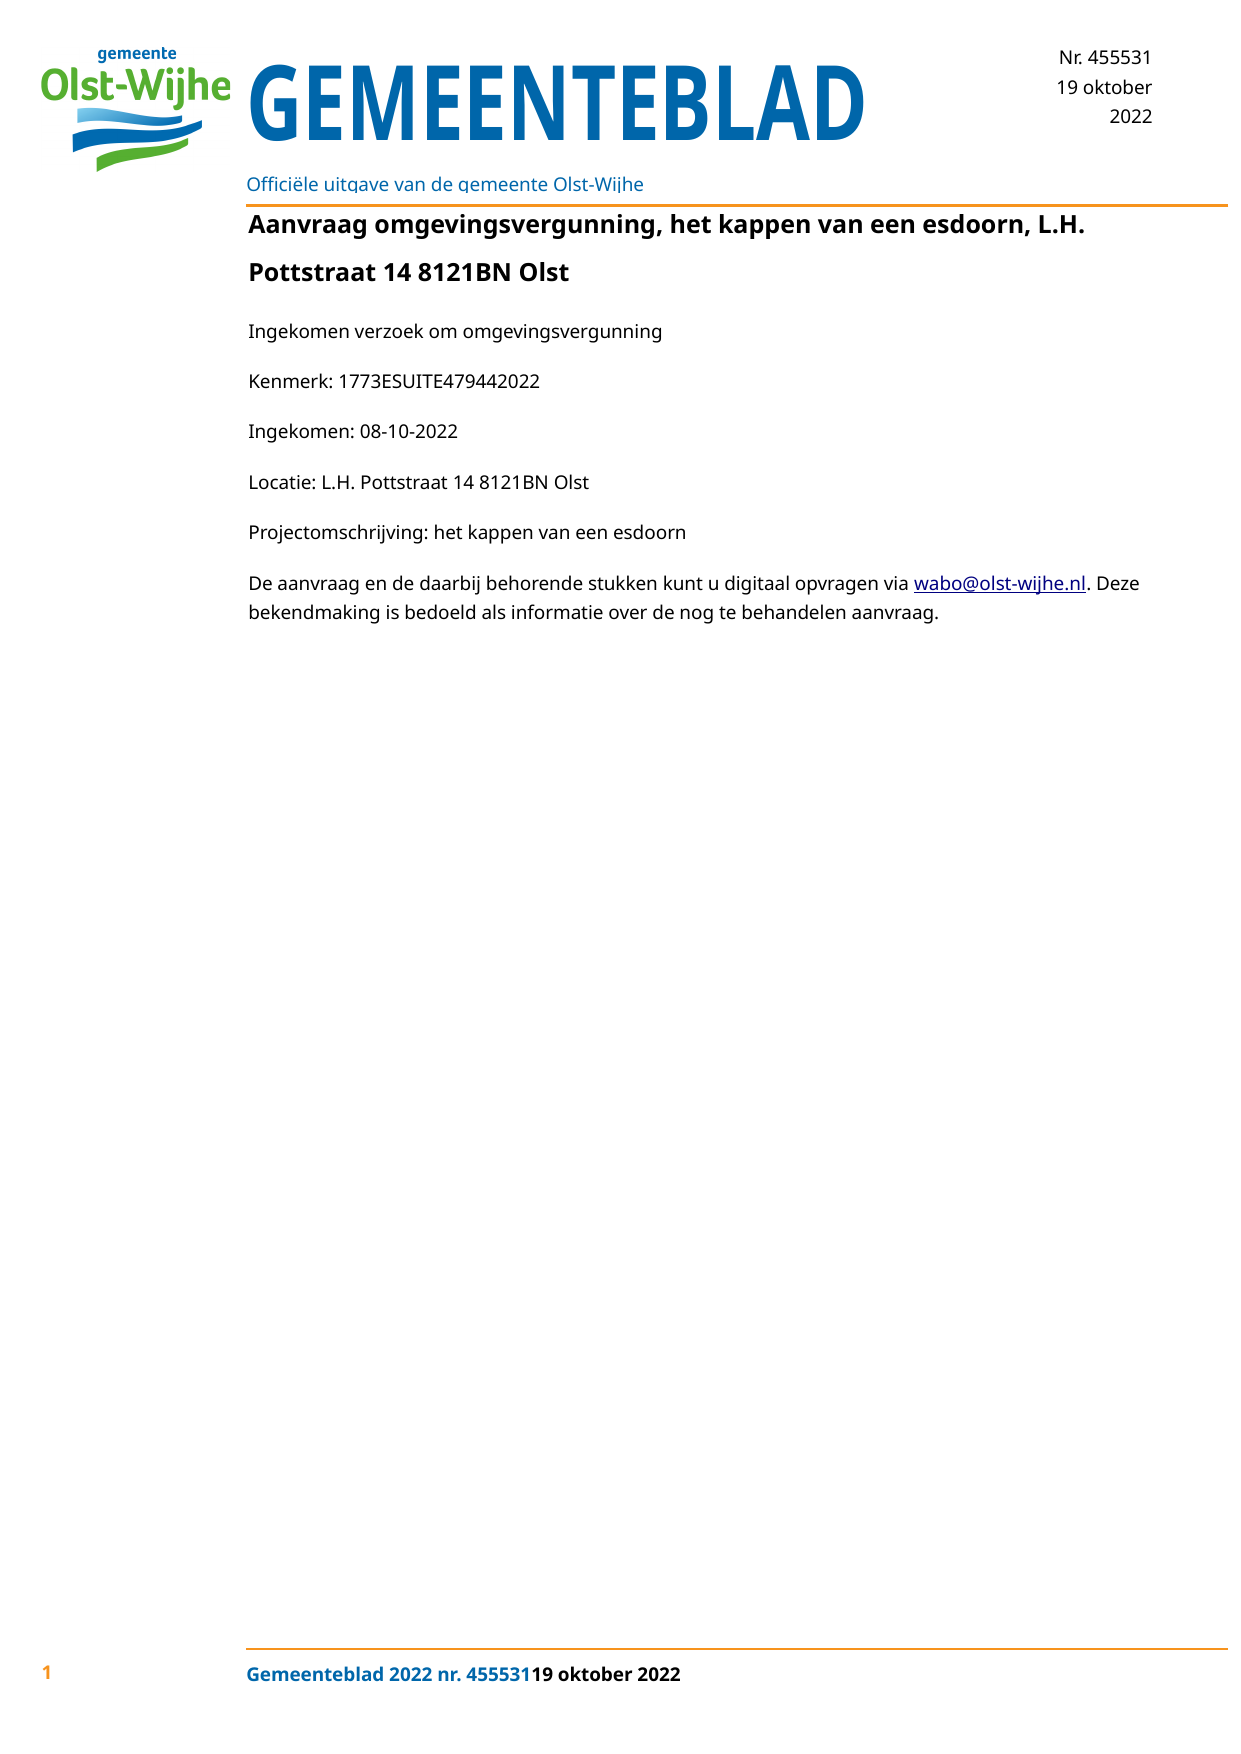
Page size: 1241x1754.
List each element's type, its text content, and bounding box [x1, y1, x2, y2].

text Ingekomen: 08-10-2022 [248, 419, 1152, 444]
text Projectomschrijving: het kappen van een esdoorn [248, 519, 1152, 545]
text De aanvraag en de daarbij behorende stukken kunt u digitaal opvragen via wabo@olst-wijhe.nl. Deze bekendmaking is bedoeld als informatie over de nog te behandelen aanvraag. [248, 570, 1152, 625]
text Aanvraag omgevingsvergunning, het kappen van een esdoorn, L.H. Pottstraat 14 8121BN Olst [248, 207, 1152, 288]
text Ingekomen verzoek om omgevingsvergunning [248, 318, 1152, 344]
picture [41, 47, 231, 172]
text Locatie: L.H. Pottstraat 14 8121BN Olst [248, 469, 1152, 495]
text Kenmerk: 1773ESUITE479442022 [248, 368, 1152, 394]
